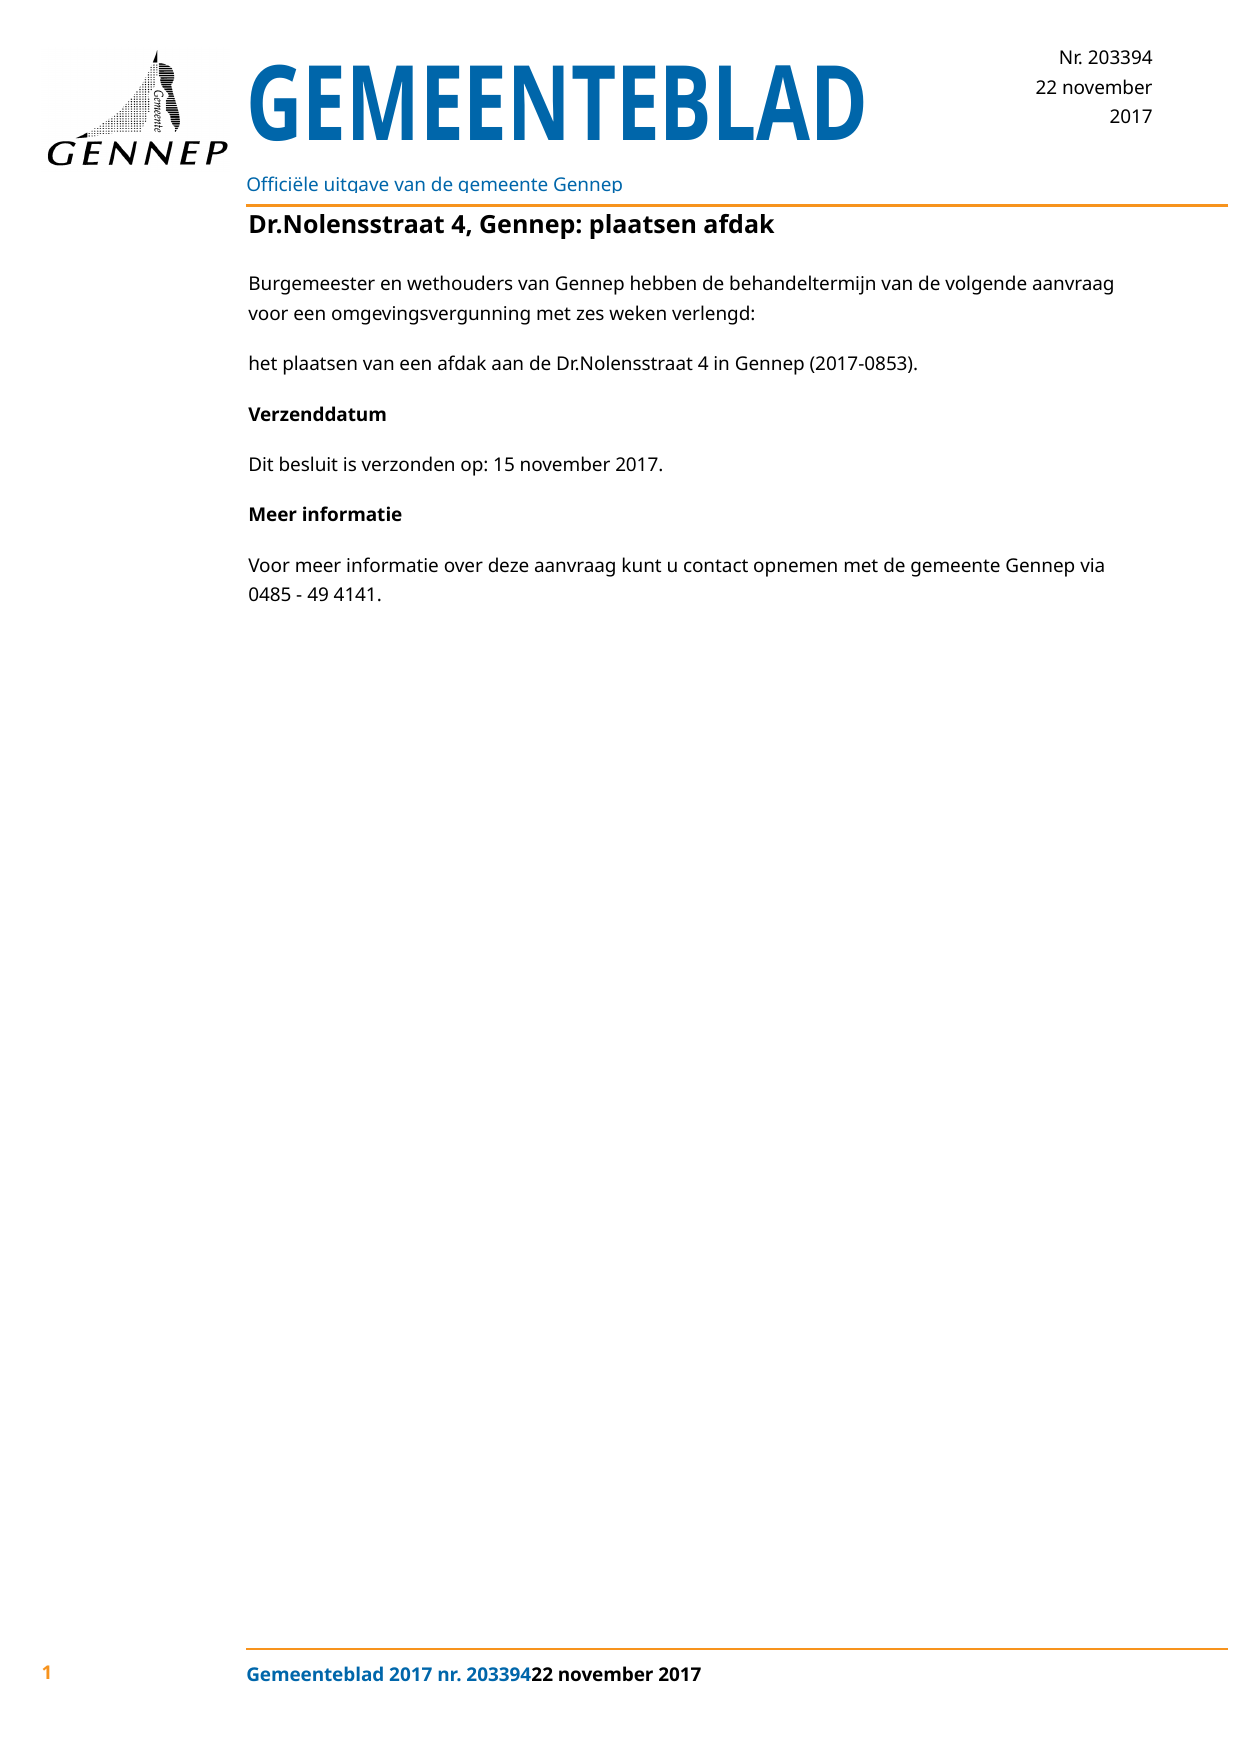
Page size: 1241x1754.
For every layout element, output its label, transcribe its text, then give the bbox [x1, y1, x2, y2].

text Verzenddatum [248, 401, 1152, 426]
picture [41, 47, 231, 172]
text Dr.Nolensstraat 4, Gennep: plaatsen afdak [248, 207, 1152, 241]
text Meer informatie [248, 502, 1152, 527]
text Dit besluit is verzonden op: 15 november 2017. [248, 451, 1152, 477]
text het plaatsen van een afdak aan de Dr.Nolensstraat 4 in Gennep (2017-0853). [248, 350, 1152, 376]
text Voor meer informatie over deze aanvraag kunt u contact opnemen met de gemeente Gennep via 0485 - 49 4141. [248, 552, 1152, 607]
text Burgemeester en wethouders van Gennep hebben de behandeltermijn van de volgende aanvraag voor een omgevingsvergunning met zes weken verlengd: [248, 270, 1152, 326]
